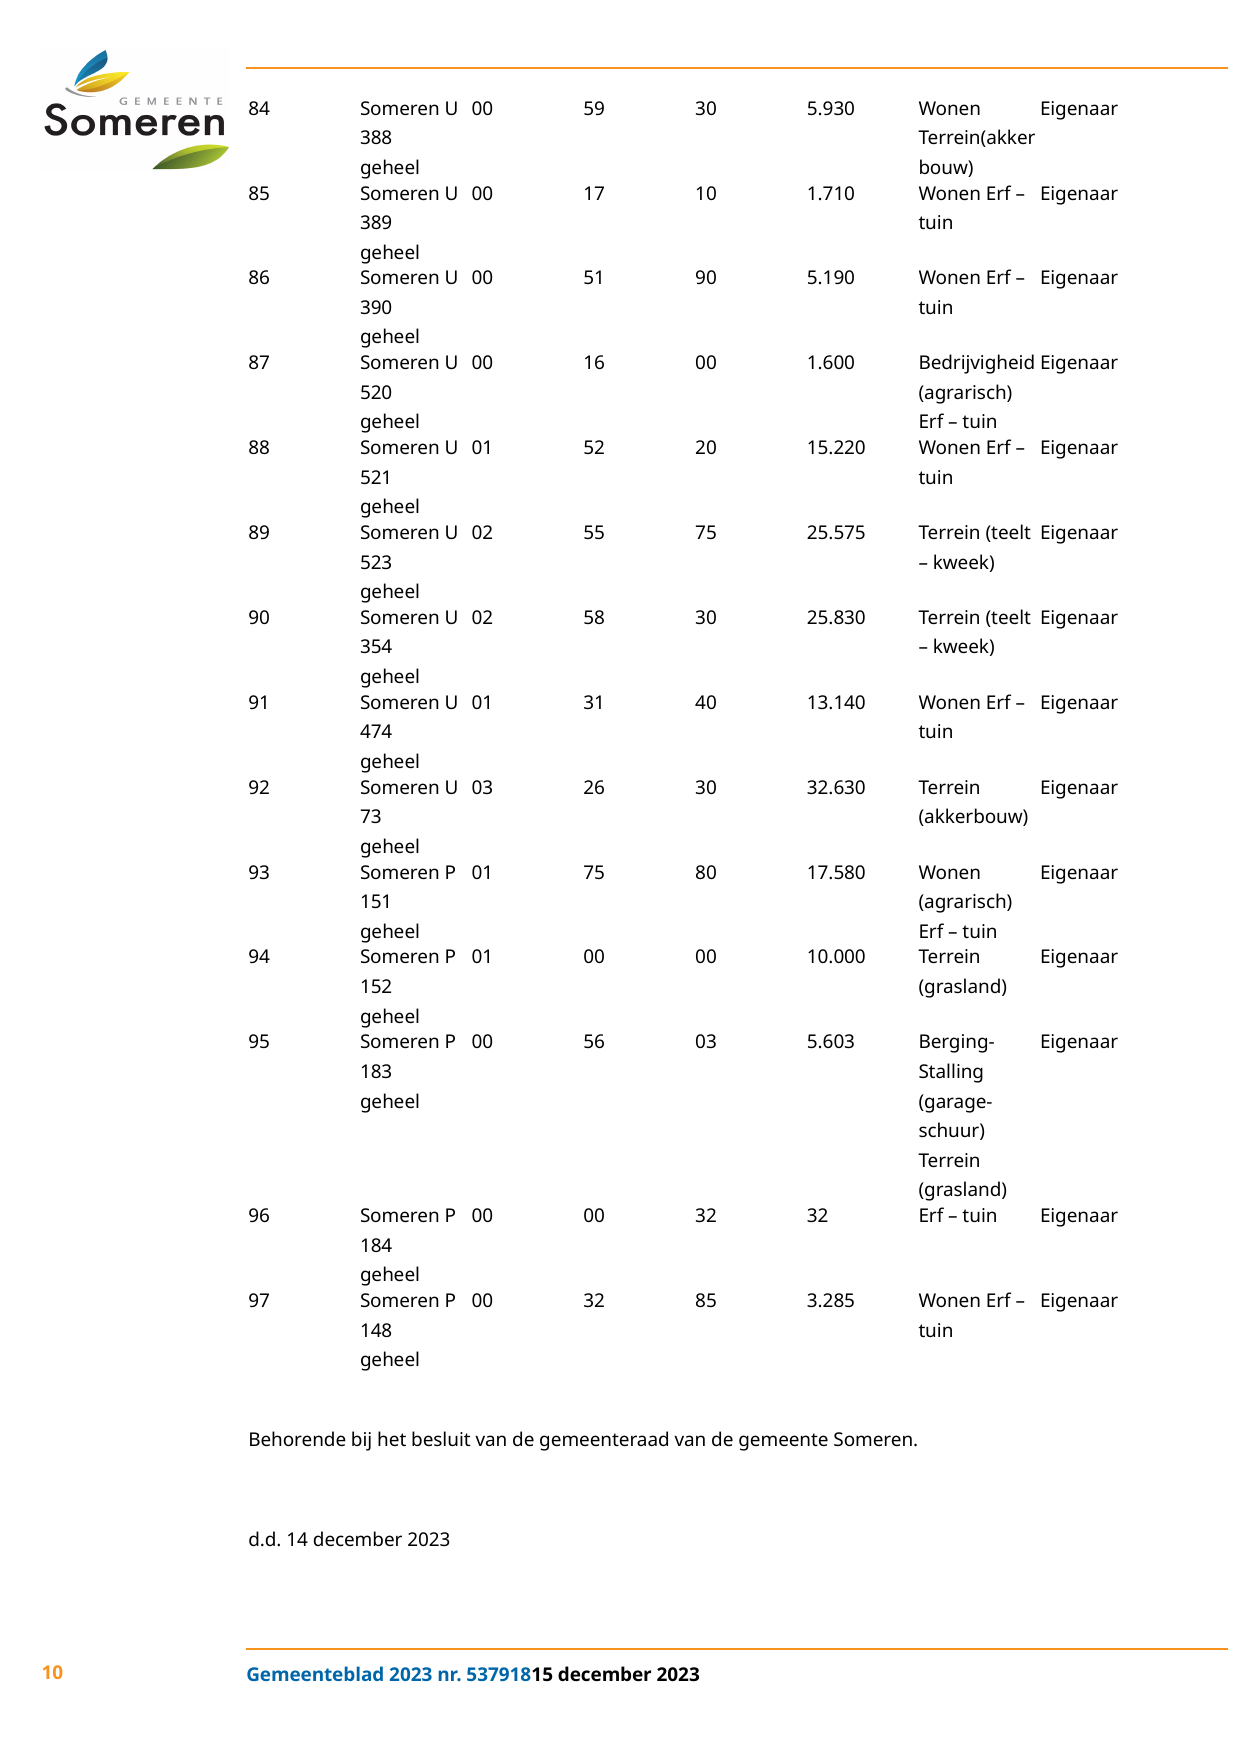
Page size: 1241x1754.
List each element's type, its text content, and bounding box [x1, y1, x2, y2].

table_cell 3.285 [807, 1287, 918, 1372]
table_cell Eigenaar [1040, 604, 1152, 689]
table_cell 15.220 [807, 434, 918, 519]
table_cell Wonen Erf – tuin [918, 434, 1040, 519]
table_cell Eigenaar [1040, 1287, 1152, 1372]
table_cell 01 [471, 689, 583, 774]
table_cell 92 [248, 774, 360, 859]
table_cell 96 [248, 1202, 360, 1287]
table_cell 52 [583, 434, 695, 519]
table_cell 5.930 [807, 95, 918, 180]
text d.d. 14 december 2023 [248, 1527, 1152, 1552]
table_cell Someren U 520 geheel [360, 350, 471, 434]
table_cell 1.600 [807, 350, 918, 434]
table_cell Eigenaar [1040, 180, 1152, 264]
table_cell Someren P 183 geheel [360, 1029, 471, 1202]
table_cell 01 [471, 859, 583, 944]
table_cell 00 [695, 350, 807, 434]
table_cell 13.140 [807, 689, 918, 774]
table_cell Someren U 523 geheel [360, 519, 471, 604]
table_cell 20 [695, 434, 807, 519]
table_cell 58 [583, 604, 695, 689]
table_cell Eigenaar [1040, 519, 1152, 604]
table_cell Wonen (agrarisch) Erf – tuin [918, 859, 1040, 944]
table_cell 89 [248, 519, 360, 604]
table_cell Eigenaar [1040, 944, 1152, 1029]
table_cell 88 [248, 434, 360, 519]
table_cell 86 [248, 265, 360, 349]
table_cell 90 [695, 265, 807, 349]
table_cell 30 [695, 774, 807, 859]
table_cell 02 [471, 604, 583, 689]
table_cell Someren U 389 geheel [360, 180, 471, 264]
table_cell 80 [695, 859, 807, 944]
table_cell Someren U 390 geheel [360, 265, 471, 349]
table_cell Wonen Erf – tuin [918, 265, 1040, 349]
table_cell 01 [471, 434, 583, 519]
table_cell 03 [695, 1029, 807, 1202]
table_cell 00 [471, 350, 583, 434]
table_cell Eigenaar [1040, 1029, 1152, 1202]
table_cell 01 [471, 944, 583, 1029]
table_cell 56 [583, 1029, 695, 1202]
table_cell 25.830 [807, 604, 918, 689]
table_cell 95 [248, 1029, 360, 1202]
table_cell 31 [583, 689, 695, 774]
table_cell 5.190 [807, 265, 918, 349]
table_cell Someren P 152 geheel [360, 944, 471, 1029]
table_cell Eigenaar [1040, 350, 1152, 434]
picture [41, 47, 231, 172]
table_cell Wonen Erf – tuin [918, 180, 1040, 264]
table_cell 00 [471, 180, 583, 264]
table_cell 97 [248, 1287, 360, 1372]
table_cell 00 [695, 944, 807, 1029]
table_cell 32 [807, 1202, 918, 1287]
table_cell 26 [583, 774, 695, 859]
table_cell 55 [583, 519, 695, 604]
table_cell Someren U 73 geheel [360, 774, 471, 859]
table_cell Berging-Stalling (garage-schuur) Terrein (grasland) [918, 1029, 1040, 1202]
table_cell Eigenaar [1040, 95, 1152, 180]
table_cell Erf – tuin [918, 1202, 1040, 1287]
table_cell 00 [583, 944, 695, 1029]
table_cell Terrein (teelt – kweek) [918, 519, 1040, 604]
table_cell 02 [471, 519, 583, 604]
table_cell Wonen Terrein(akkerbouw) [918, 95, 1040, 180]
table_cell 87 [248, 350, 360, 434]
table_cell Terrein (teelt – kweek) [918, 604, 1040, 689]
table_cell 84 [248, 95, 360, 180]
table_cell Terrein (grasland) [918, 944, 1040, 1029]
table_cell 75 [583, 859, 695, 944]
table_cell 85 [695, 1287, 807, 1372]
table_cell 75 [695, 519, 807, 604]
table_cell 32 [583, 1287, 695, 1372]
table_cell Wonen Erf – tuin [918, 689, 1040, 774]
table_cell 25.575 [807, 519, 918, 604]
table_cell Someren U 521 geheel [360, 434, 471, 519]
table_cell 00 [471, 1287, 583, 1372]
table_cell 1.710 [807, 180, 918, 264]
table_cell Bedrijvigheid (agrarisch) Erf – tuin [918, 350, 1040, 434]
table_cell 30 [695, 604, 807, 689]
table_cell Eigenaar [1040, 774, 1152, 859]
table_cell 94 [248, 944, 360, 1029]
table_cell Someren P 184 geheel [360, 1202, 471, 1287]
table_cell 16 [583, 350, 695, 434]
table_cell 51 [583, 265, 695, 349]
table_cell Someren U 388 geheel [360, 95, 471, 180]
table_cell Someren P 148 geheel [360, 1287, 471, 1372]
table_cell Wonen Erf – tuin [918, 1287, 1040, 1372]
table_cell 00 [471, 1202, 583, 1287]
table_cell 30 [695, 95, 807, 180]
table_cell Eigenaar [1040, 1202, 1152, 1287]
table_cell 17 [583, 180, 695, 264]
table_cell 85 [248, 180, 360, 264]
table_cell Eigenaar [1040, 434, 1152, 519]
table_cell 91 [248, 689, 360, 774]
table_cell 5.603 [807, 1029, 918, 1202]
table_cell 32 [695, 1202, 807, 1287]
table_cell Terrein (akkerbouw) [918, 774, 1040, 859]
table_cell 00 [471, 95, 583, 180]
table_cell 90 [248, 604, 360, 689]
table_cell 10.000 [807, 944, 918, 1029]
table_cell Someren P 151 geheel [360, 859, 471, 944]
table_cell 17.580 [807, 859, 918, 944]
table_cell Eigenaar [1040, 859, 1152, 944]
table_cell Eigenaar [1040, 689, 1152, 774]
table_cell 40 [695, 689, 807, 774]
table_cell Someren U 354 geheel [360, 604, 471, 689]
table_cell 10 [695, 180, 807, 264]
text Behorende bij het besluit van de gemeenteraad van de gemeente Someren. [248, 1426, 1152, 1451]
table_cell 03 [471, 774, 583, 859]
table_cell 93 [248, 859, 360, 944]
table_cell 00 [471, 265, 583, 349]
table_cell 00 [583, 1202, 695, 1287]
table_cell Someren U 474 geheel [360, 689, 471, 774]
table_cell 32.630 [807, 774, 918, 859]
table_cell 59 [583, 95, 695, 180]
table_cell Eigenaar [1040, 265, 1152, 349]
table_cell 00 [471, 1029, 583, 1202]
